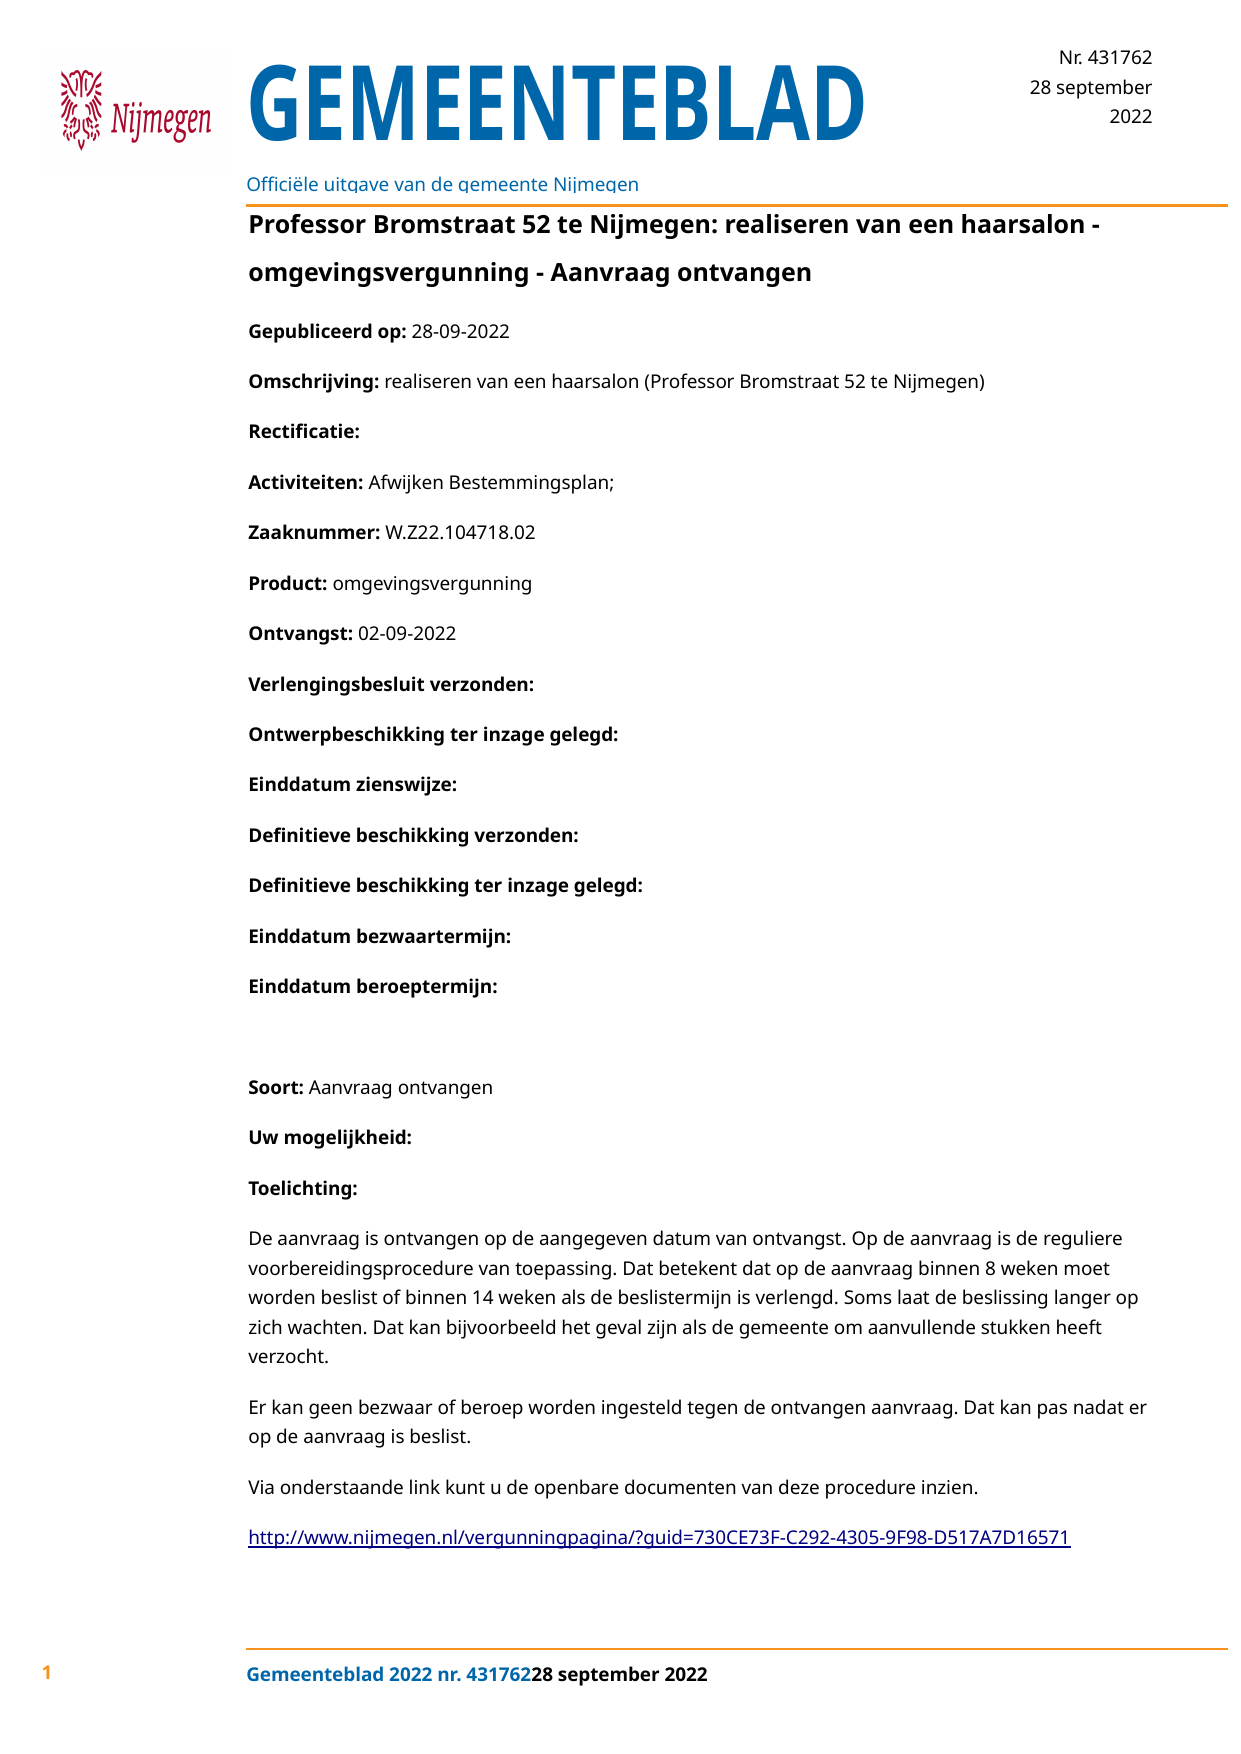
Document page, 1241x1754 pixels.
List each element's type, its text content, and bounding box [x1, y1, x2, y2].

picture [41, 47, 231, 172]
text Professor Bromstraat 52 te Nijmegen: realiseren van een haarsalon - omgevingsvergunning - Aanvraag ontvangen [248, 207, 1152, 288]
text Gepubliceerd op: 28-09-2022 [248, 318, 1152, 344]
text Verlengingsbesluit verzonden: [248, 671, 1152, 697]
text Einddatum zienswijze: [248, 772, 1152, 797]
text http://www.nijmegen.nl/vergunningpagina/?guid=730CE73F-C292-4305-9F98-D517A7D16571 [248, 1524, 1152, 1550]
text Er kan geen bezwaar of beroep worden ingesteld tegen de ontvangen aanvraag. Dat kan pas nadat er op de aanvraag is beslist. [248, 1394, 1152, 1449]
text Uw mogelijkheid: [248, 1124, 1152, 1150]
text Einddatum beroeptermijn: [248, 973, 1152, 999]
text Via onderstaande link kunt u de openbare documenten van deze procedure inzien. [248, 1474, 1152, 1500]
text Soort: Aanvraag ontvangen [248, 1074, 1152, 1100]
text Ontwerpbeschikking ter inzage gelegd: [248, 721, 1152, 747]
text Omschrijving: realiseren van een haarsalon (Professor Bromstraat 52 te Nijmegen) [248, 368, 1152, 394]
text Rectificatie: [248, 419, 1152, 444]
text Product: omgevingsvergunning [248, 570, 1152, 596]
text Toelichting: [248, 1175, 1152, 1201]
text Zaaknummer: W.Z22.104718.02 [248, 519, 1152, 545]
text Definitieve beschikking ter inzage gelegd: [248, 872, 1152, 898]
text Einddatum bezwaartermijn: [248, 923, 1152, 949]
text Ontvangst: 02-09-2022 [248, 620, 1152, 646]
text De aanvraag is ontvangen op de aangegeven datum van ontvangst. Op de aanvraag is de reguliere voorbereidingsprocedure van toepassing. Dat betekent dat op de aanvraag binnen 8 weken moet worden beslist of binnen 14 weken als de beslistermijn is verlengd. Soms laat de beslissing langer op zich wachten. Dat kan bijvoorbeeld het geval zijn als de gemeente om aanvullende stukken heeft verzocht. [248, 1225, 1152, 1369]
text Definitieve beschikking verzonden: [248, 822, 1152, 848]
text Activiteiten: Afwijken Bestemmingsplan; [248, 469, 1152, 495]
